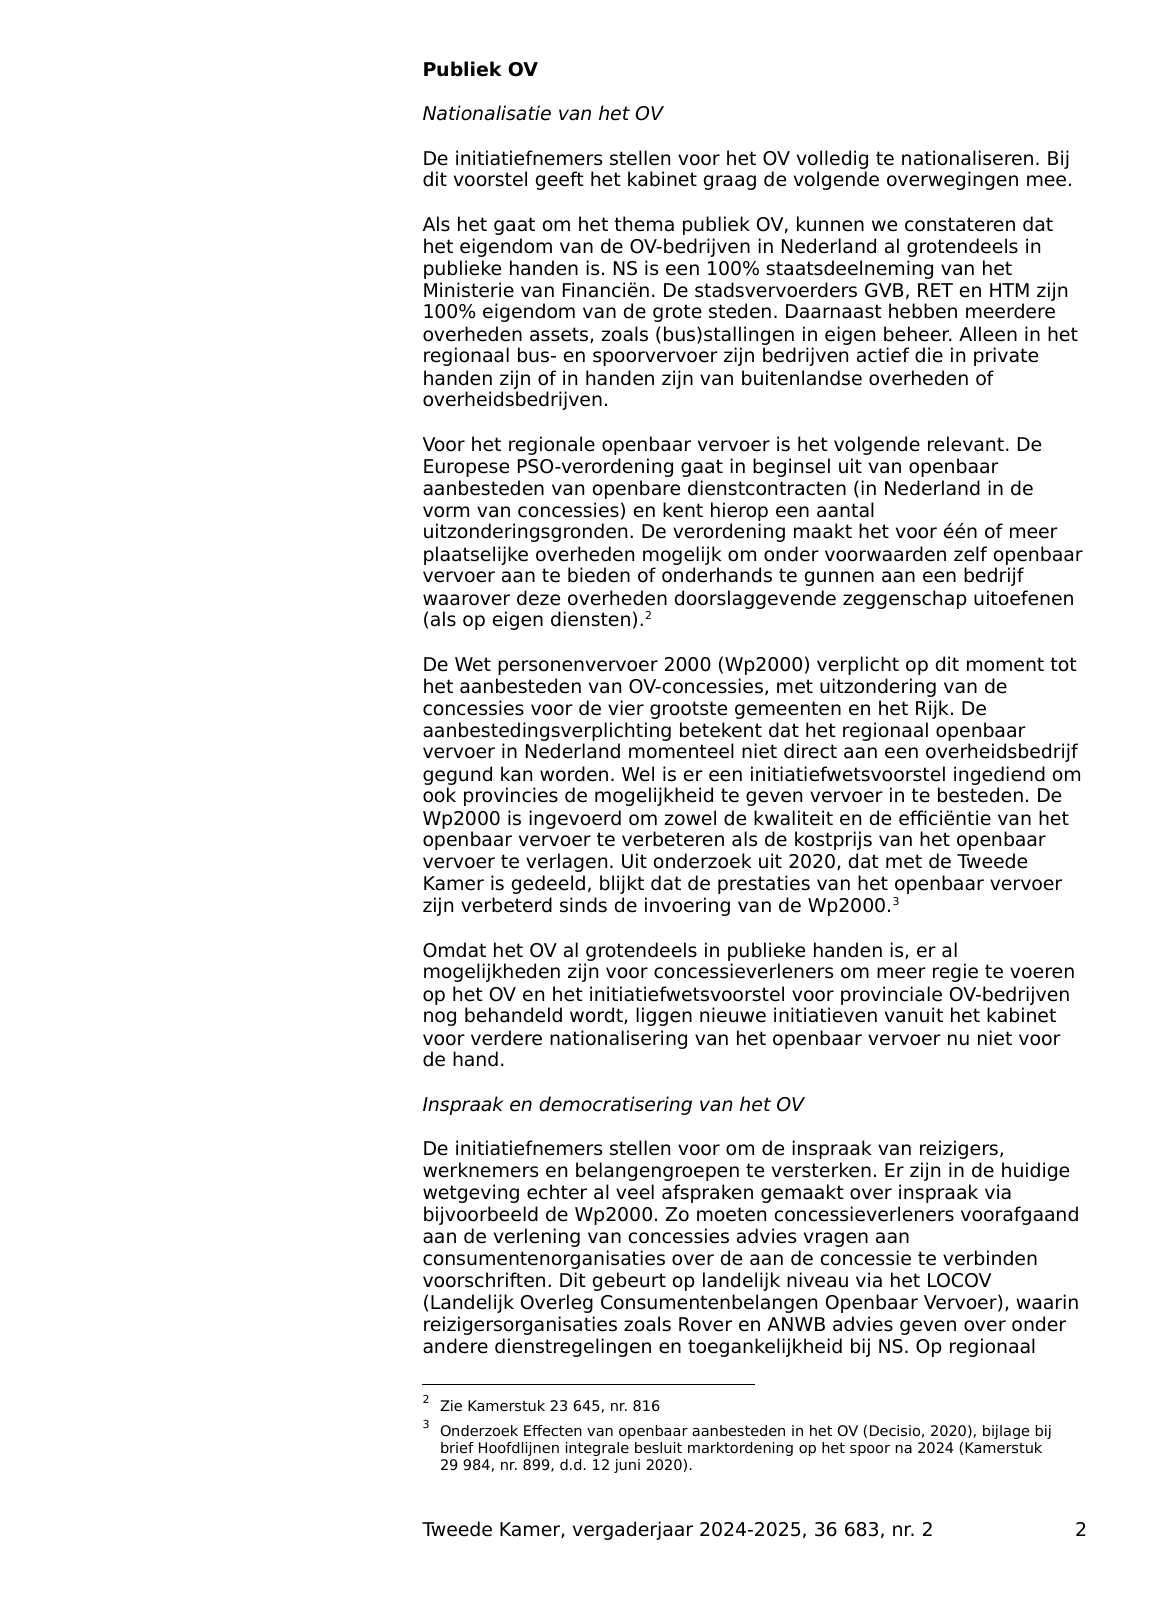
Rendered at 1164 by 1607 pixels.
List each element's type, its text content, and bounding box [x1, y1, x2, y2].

text Voor het regionale openbaar vervoer is het volgende relevant. De Europese PSO-verordening gaat in beginsel uit van openbaar aanbesteden van openbare dienstcontracten (in Nederland in de vorm van concessies) en kent hierop een aantal uitzonderingsgronden. De verordening maakt het voor één of meer plaatselijke overheden mogelijk om onder voorwaarden zelf openbaar vervoer aan te bieden of onderhands te gunnen aan een bedrijf waarover deze overheden doorslaggevende zeggenschap uitoefenen (als op eigen diensten). [422, 433, 1087, 631]
text De initiatiefnemers stellen voor het OV volledig te nationaliseren. Bij dit voorstel geeft het kabinet graag de volgende overwegingen mee. [422, 147, 1087, 191]
subtitle Nationalisatie van het OV [422, 103, 1087, 125]
text De initiatiefnemers stellen voor om de inspraak van reizigers, werknemers en belangengroepen te versterken. Er zijn in de huidige wetgeving echter al veel afspraken gemaakt over inspraak via bijvoorbeeld de Wp2000. Zo moeten concessieverleners voorafgaand aan de verlening van concessies advies vragen aan consumentenorganisaties over de aan de concessie te verbinden voorschriften. Dit gebeurt op landelijk niveau via het LOCOV (Landelijk Overleg Consumentenbelangen Openbaar Vervoer), waarin reizigersorganisaties zoals Rover en ANWB advies geven over onder andere dienstregelingen en toegankelijkheid bij NS. Op regionaal [422, 1138, 1087, 1357]
subtitle Inspraak en democratisering van het OV [422, 1093, 1087, 1116]
text De Wet personenvervoer 2000 (Wp2000) verplicht op dit moment tot het aanbesteden van OV-concessies, met uitzondering van de concessies voor de vier grootste gemeenten en het Rijk. De aanbestedingsverplichting betekent dat het regionaal openbaar vervoer in Nederland momenteel niet direct aan een overheidsbedrijf gegund kan worden. Wel is er een initiatiefwetsvoorstel ingediend om ook provincies de mogelijkheid te geven vervoer in te besteden. De Wp2000 is ingevoerd om zowel de kwaliteit en de efficiëntie van het openbaar vervoer te verbeteren als de kostprijs van het openbaar vervoer te verlagen. Uit onderzoek uit 2020, dat met de Tweede Kamer is gedeeld, blijkt dat de prestaties van het openbaar vervoer zijn verbeterd sinds de invoering van de Wp2000. [422, 653, 1087, 917]
text Als het gaat om het thema publiek OV, kunnen we constateren dat het eigendom van de OV-bedrijven in Nederland al grotendeels in publieke handen is. NS is een 100% staatsdeelneming van het Ministerie van Financiën. De stadsvervoerders GVB, RET en HTM zijn 100% eigendom van de grote steden. Daarnaast hebben meerdere overheden assets, zoals (bus)stallingen in eigen beheer. Alleen in het regionaal bus- en spoorvervoer zijn bedrijven actief die in private handen zijn of in handen zijn van buitenlandse overheden of overheidsbedrijven. [422, 213, 1087, 411]
text Zie Kamerstuk 23 645, nr. 816 [422, 1393, 1087, 1416]
text Omdat het OV al grotendeels in publieke handen is, er al mogelijkheden zijn voor concessieverleners om meer regie te voeren op het OV en het initiatiefwetsvoorstel voor provinciale OV-bedrijven nog behandeld wordt, liggen nieuwe initiatieven vanuit het kabinet voor verdere nationalisering van het openbaar vervoer nu niet voor de hand. [422, 939, 1087, 1071]
text Onderzoek Effecten van openbaar aanbesteden in het OV (Decisio, 2020), bijlage bij brief Hoofdlijnen integrale besluit marktordening op het spoor na 2024 (Kamerstuk 29 984, nr. 899, d.d. 12 juni 2020). [422, 1418, 1087, 1474]
subtitle Publiek OV [422, 59, 1087, 81]
